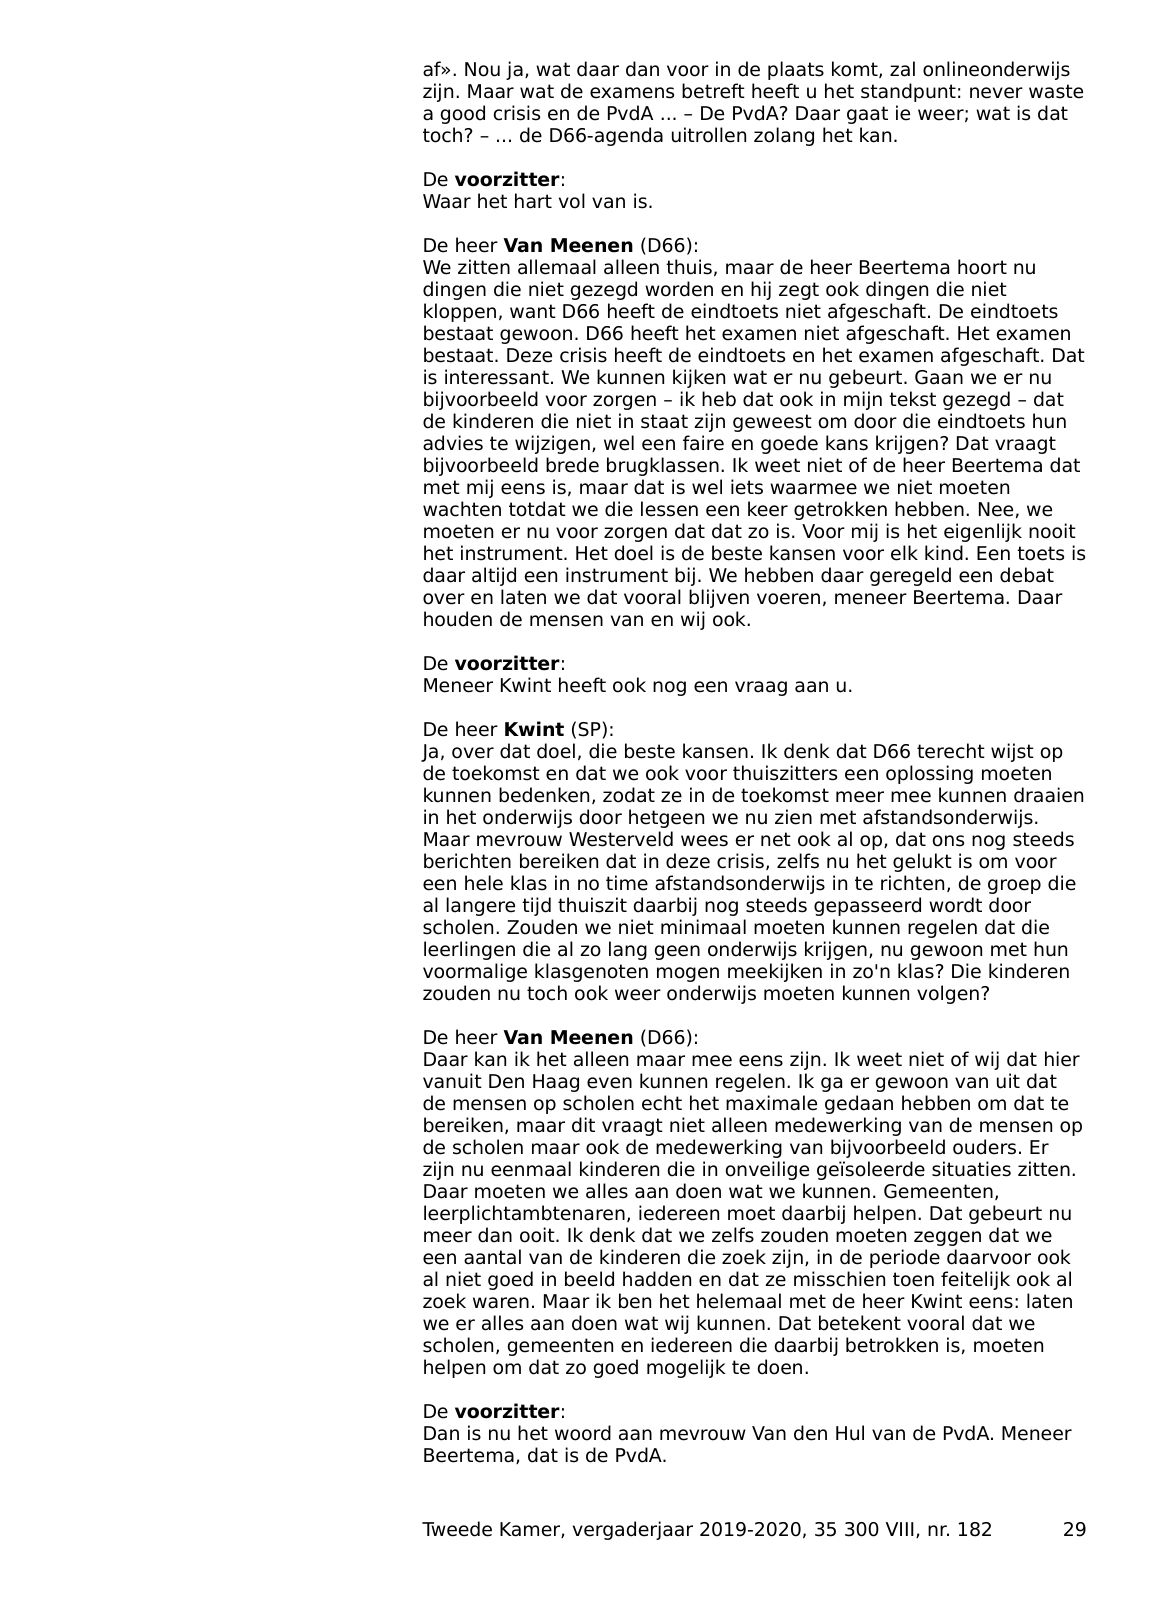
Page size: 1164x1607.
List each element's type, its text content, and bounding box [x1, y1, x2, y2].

text Dan is nu het woord aan mevrouw Van den Hul van de PvdA. Meneer Beertema, dat is de PvdA. [422, 1423, 1087, 1467]
text De heer Kwint (SP): [422, 719, 1087, 741]
text De voorzitter: [422, 653, 1087, 675]
text We zitten allemaal alleen thuis, maar de heer Beertema hoort nu dingen die niet gezegd worden en hij zegt ook dingen die niet kloppen, want D66 heeft de eindtoets niet afgeschaft. De eindtoets bestaat gewoon. D66 heeft het examen niet afgeschaft. Het examen bestaat. Deze crisis heeft de eindtoets en het examen afgeschaft. Dat is interessant. We kunnen kijken wat er nu gebeurt. Gaan we er nu bijvoorbeeld voor zorgen – ik heb dat ook in mijn tekst gezegd – dat de kinderen die niet in staat zijn geweest om door die eindtoets hun advies te wijzigen, wel een faire en goede kans krijgen? Dat vraagt bijvoorbeeld brede brugklassen. Ik weet niet of de heer Beertema dat met mij eens is, maar dat is wel iets waarmee we niet moeten wachten totdat we die lessen een keer getrokken hebben. Nee, we moeten er nu voor zorgen dat dat zo is. Voor mij is het eigenlijk nooit het instrument. Het doel is de beste kansen voor elk kind. Een toets is daar altijd een instrument bij. We hebben daar geregeld een debat over en laten we dat vooral blijven voeren, meneer Beertema. Daar houden de mensen van en wij ook. [422, 257, 1087, 631]
text af». Nou ja, wat daar dan voor in de plaats komt, zal onlineonderwijs zijn. Maar wat de examens betreft heeft u het standpunt: never waste a good crisis en de PvdA ... – De PvdA? Daar gaat ie weer; wat is dat toch? – ... de D66-agenda uitrollen zolang het kan. [422, 59, 1087, 147]
text De voorzitter: [422, 1401, 1087, 1423]
text Ja, over dat doel, die beste kansen. Ik denk dat D66 terecht wijst op de toekomst en dat we ook voor thuiszitters een oplossing moeten kunnen bedenken, zodat ze in de toekomst meer mee kunnen draaien in het onderwijs door hetgeen we nu zien met afstandsonderwijs. Maar mevrouw Westerveld wees er net ook al op, dat ons nog steeds berichten bereiken dat in deze crisis, zelfs nu het gelukt is om voor een hele klas in no time afstandsonderwijs in te richten, de groep die al langere tijd thuiszit daarbij nog steeds gepasseerd wordt door scholen. Zouden we niet minimaal moeten kunnen regelen dat die leerlingen die al zo lang geen onderwijs krijgen, nu gewoon met hun voormalige klasgenoten mogen meekijken in zo'n klas? Die kinderen zouden nu toch ook weer onderwijs moeten kunnen volgen? [422, 741, 1087, 1005]
text Meneer Kwint heeft ook nog een vraag aan u. [422, 675, 1087, 697]
text De heer Van Meenen (D66): [422, 235, 1087, 257]
text Waar het hart vol van is. [422, 191, 1087, 213]
text De heer Van Meenen (D66): [422, 1027, 1087, 1049]
text De voorzitter: [422, 169, 1087, 191]
text Daar kan ik het alleen maar mee eens zijn. Ik weet niet of wij dat hier vanuit Den Haag even kunnen regelen. Ik ga er gewoon van uit dat de mensen op scholen echt het maximale gedaan hebben om dat te bereiken, maar dit vraagt niet alleen medewerking van de mensen op de scholen maar ook de medewerking van bijvoorbeeld ouders. Er zijn nu eenmaal kinderen die in onveilige geïsoleerde situaties zitten. Daar moeten we alles aan doen wat we kunnen. Gemeenten, leerplichtambtenaren, iedereen moet daarbij helpen. Dat gebeurt nu meer dan ooit. Ik denk dat we zelfs zouden moeten zeggen dat we een aantal van de kinderen die zoek zijn, in de periode daarvoor ook al niet goed in beeld hadden en dat ze misschien toen feitelijk ook al zoek waren. Maar ik ben het helemaal met de heer Kwint eens: laten we er alles aan doen wat wij kunnen. Dat betekent vooral dat we scholen, gemeenten en iedereen die daarbij betrokken is, moeten helpen om dat zo goed mogelijk te doen. [422, 1049, 1087, 1379]
